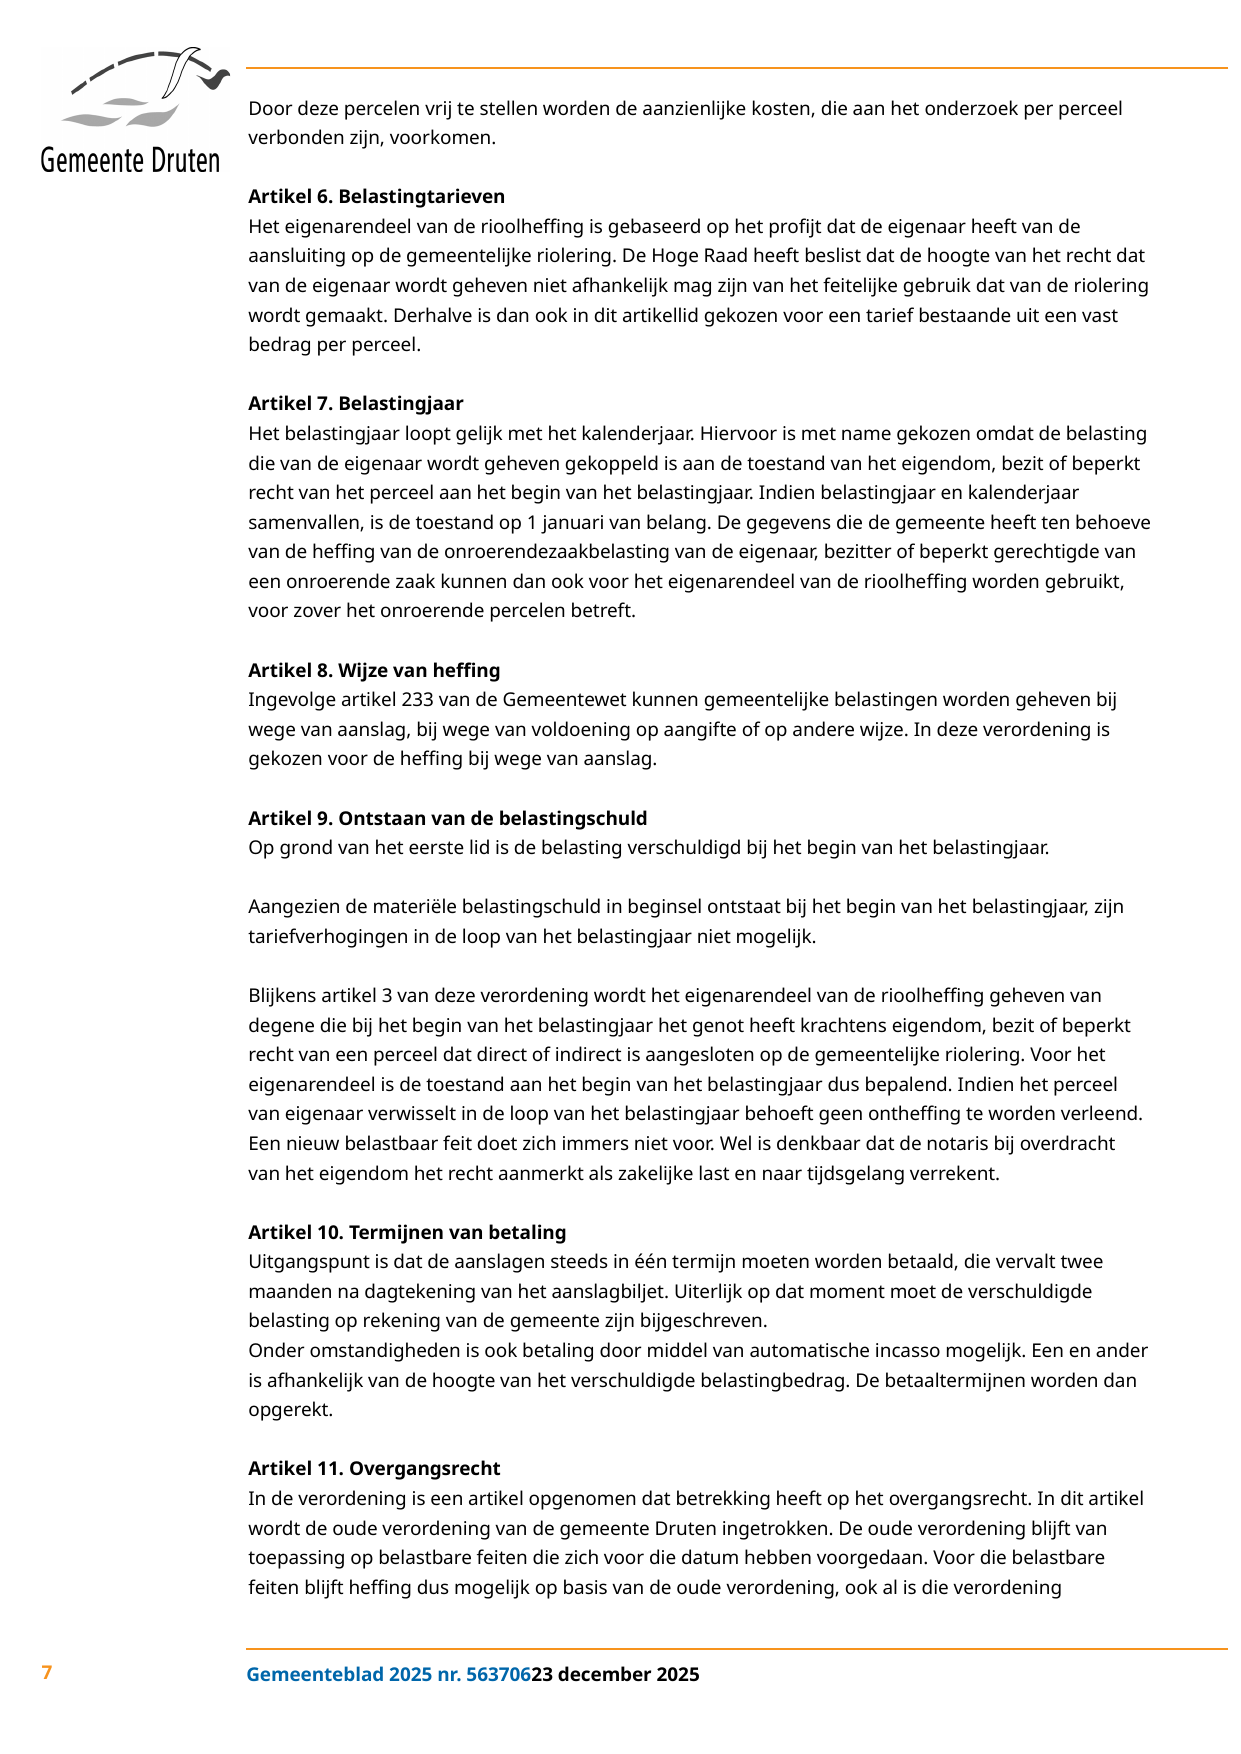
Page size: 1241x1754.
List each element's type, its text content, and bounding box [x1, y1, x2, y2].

text Blijkens artikel 3 van deze verordening wordt het eigenarendeel van de rioolheffing geheven van degene die bij het begin van het belastingjaar het genot heeft krachtens eigendom, bezit of beperkt recht van een perceel dat direct of indirect is aangesloten op de gemeentelijke riolering. Voor het eigenarendeel is de toestand aan het begin van het belastingjaar dus bepalend. Indien het perceel van eigenaar verwisselt in de loop van het belastingjaar behoeft geen ontheffing te worden verleend. Een nieuw belastbaar feit doet zich immers niet voor. Wel is denkbaar dat de notaris bij overdracht van het eigendom het recht aanmerkt als zakelijke last en naar tijdsgelang verrekent. [248, 982, 1152, 1186]
text Door deze percelen vrij te stellen worden de aanzienlijke kosten, die aan het onderzoek per perceel verbonden zijn, voorkomen. [248, 95, 1152, 150]
text Op grond van het eerste lid is de belasting verschuldigd bij het begin van het belastingjaar. [248, 834, 1152, 860]
text In de verordening is een artikel opgenomen dat betrekking heeft op het overgangsrecht. In dit artikel wordt de oude verordening van de gemeente Druten ingetrokken. De oude verordening blijft van toepassing op belastbare feiten die zich voor die datum hebben voorgedaan. Voor die belastbare feiten blijft heffing dus mogelijk op basis van de oude verordening, ook al is die verordening [248, 1485, 1152, 1600]
text Onder omstandigheden is ook betaling door middel van automatische incasso mogelijk. Een en ander is afhankelijk van de hoogte van het verschuldigde belastingbedrag. De betaaltermijnen worden dan opgerekt. [248, 1337, 1152, 1422]
text Aangezien de materiële belastingschuld in beginsel ontstaat bij het begin van het belastingjaar, zijn tariefverhogingen in de loop van het belastingjaar niet mogelijk. [248, 893, 1152, 949]
text Artikel 6. Belastingtarieven [248, 183, 1152, 209]
picture [41, 47, 231, 172]
text Artikel 9. Ontstaan van de belastingschuld [248, 805, 1152, 831]
text Artikel 8. Wijze van heffing [248, 657, 1152, 683]
text Het belastingjaar loopt gelijk met het kalenderjaar. Hiervoor is met name gekozen omdat de belasting die van de eigenaar wordt geheven gekoppeld is aan de toestand van het eigendom, bezit of beperkt recht van het perceel aan het begin van het belastingjaar. Indien belastingjaar en kalenderjaar samenvallen, is de toestand op 1 januari van belang. De gegevens die de gemeente heeft ten behoeve van de heffing van de onroerendezaakbelasting van de eigenaar, bezitter of beperkt gerechtigde van een onroerende zaak kunnen dan ook voor het eigenarendeel van de rioolheffing worden gebruikt, voor zover het onroerende percelen betreft. [248, 420, 1152, 623]
text Uitgangspunt is dat de aanslagen steeds in één termijn moeten worden betaald, die vervalt twee maanden na dagtekening van het aanslagbiljet. Uiterlijk op dat moment moet de verschuldigde belasting op rekening van de gemeente zijn bijgeschreven. [248, 1248, 1152, 1333]
text Artikel 10. Termijnen van betaling [248, 1219, 1152, 1245]
text Artikel 11. Overgangsrecht [248, 1456, 1152, 1481]
text Het eigenarendeel van de rioolheffing is gebaseerd op het profijt dat de eigenaar heeft van de aansluiting op de gemeentelijke riolering. De Hoge Raad heeft beslist dat de hoogte van het recht dat van de eigenaar wordt geheven niet afhankelijk mag zijn van het feitelijke gebruik dat van de riolering wordt gemaakt. Derhalve is dan ook in dit artikellid gekozen voor een tarief bestaande uit een vast bedrag per perceel. [248, 213, 1152, 357]
text Artikel 7. Belastingjaar [248, 391, 1152, 416]
text Ingevolge artikel 233 van de Gemeentewet kunnen gemeentelijke belastingen worden geheven bij wege van aanslag, bij wege van voldoening op aangifte of op andere wijze. In deze verordening is gekozen voor de heffing bij wege van aanslag. [248, 686, 1152, 771]
